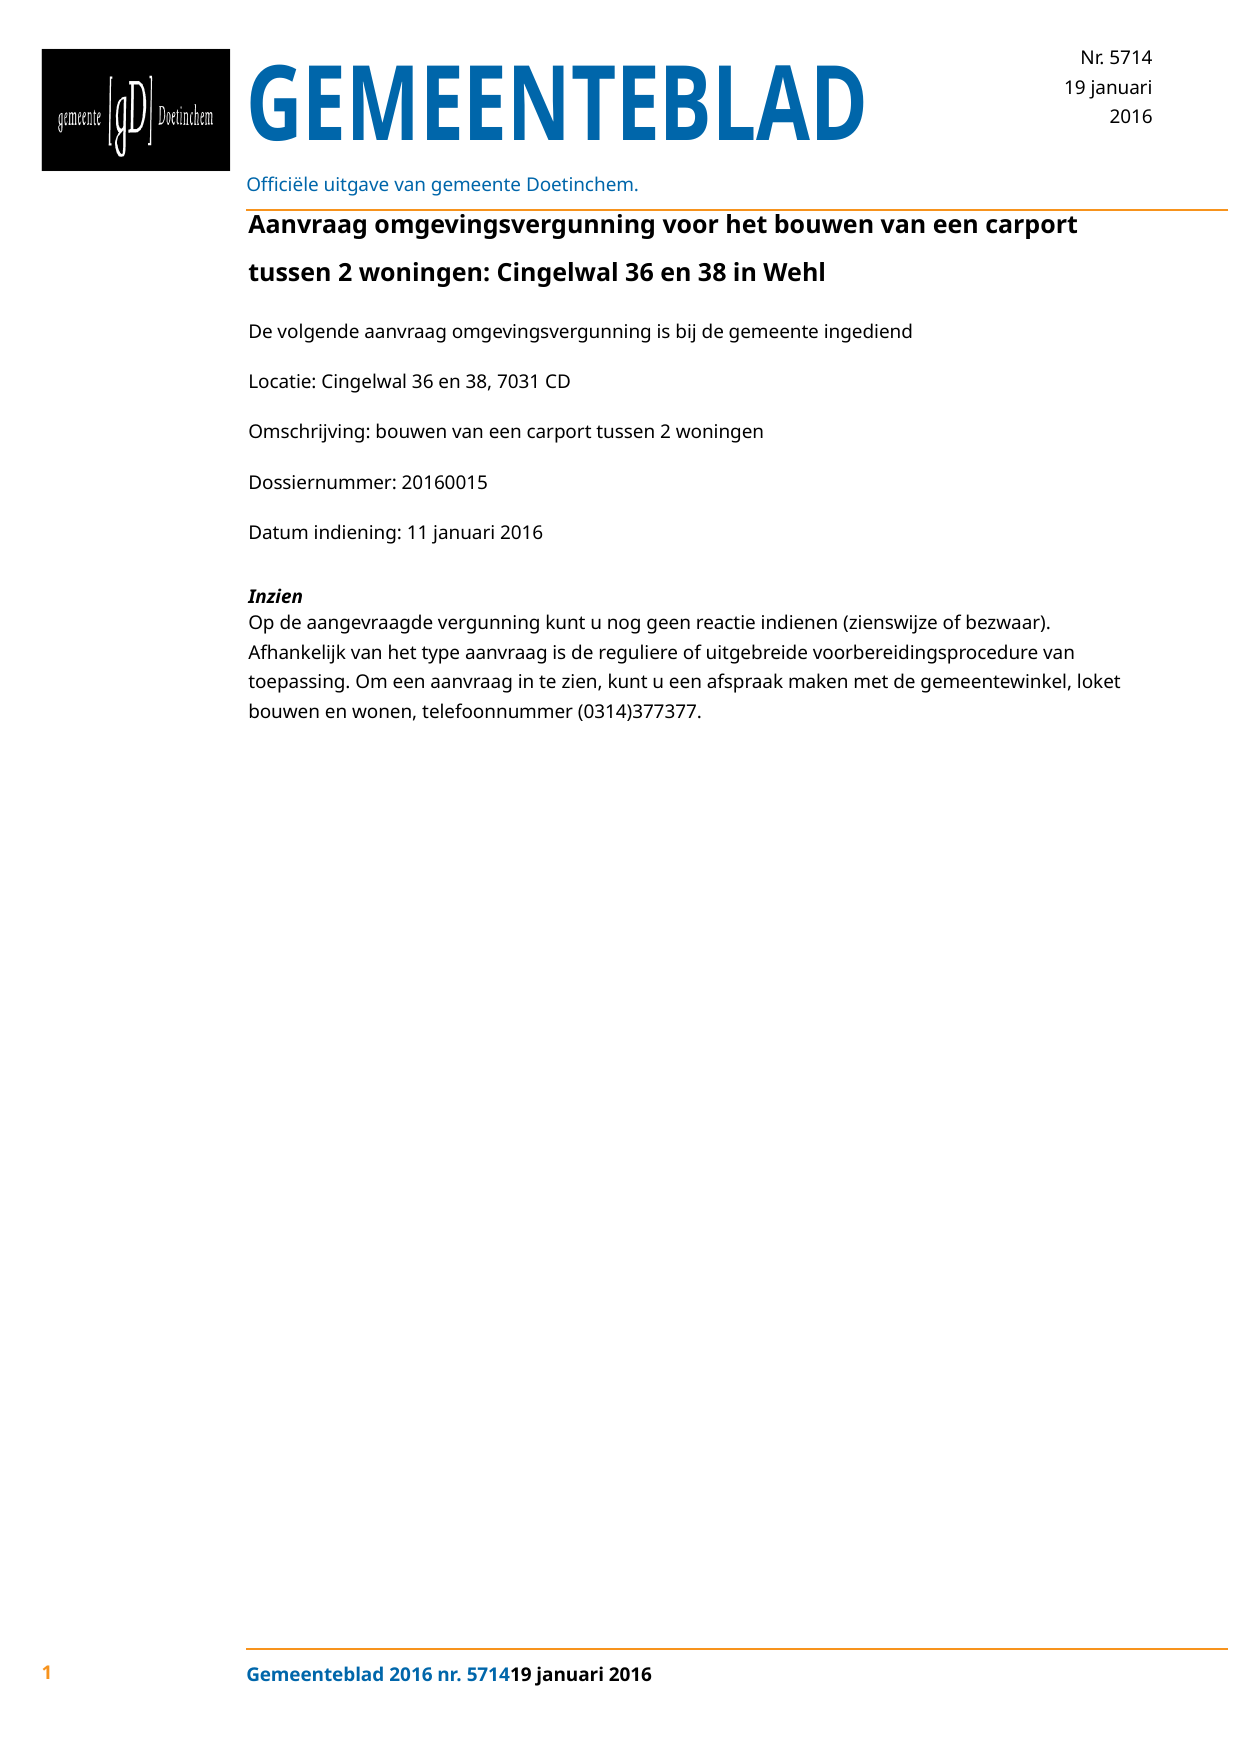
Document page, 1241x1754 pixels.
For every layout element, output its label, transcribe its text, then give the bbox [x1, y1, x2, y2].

text Omschrijving: bouwen van een carport tussen 2 woningen [248, 419, 1152, 444]
text Dossiernummer: 20160015 [248, 469, 1152, 495]
text Inzien [248, 583, 1152, 609]
text Locatie: Cingelwal 36 en 38, 7031 CD [248, 368, 1152, 394]
text De volgende aanvraag omgevingsvergunning is bij de gemeente ingediend [248, 318, 1152, 344]
text Datum indiening: 11 januari 2016 [248, 519, 1152, 545]
text Aanvraag omgevingsvergunning voor het bouwen van een carport tussen 2 woningen: Cingelwal 36 en 38 in Wehl [248, 211, 1152, 288]
text Op de aangevraagde vergunning kunt u nog geen reactie indienen (zienswijze of bezwaar). Afhankelijk van het type aanvraag is de reguliere of uitgebreide voorbereidingsprocedure van toepassing. Om een aanvraag in te zien, kunt u een afspraak maken met de gemeentewinkel, loket bouwen en wonen, telefoonnummer (0314)377377. [248, 609, 1152, 724]
picture [41, 47, 231, 172]
